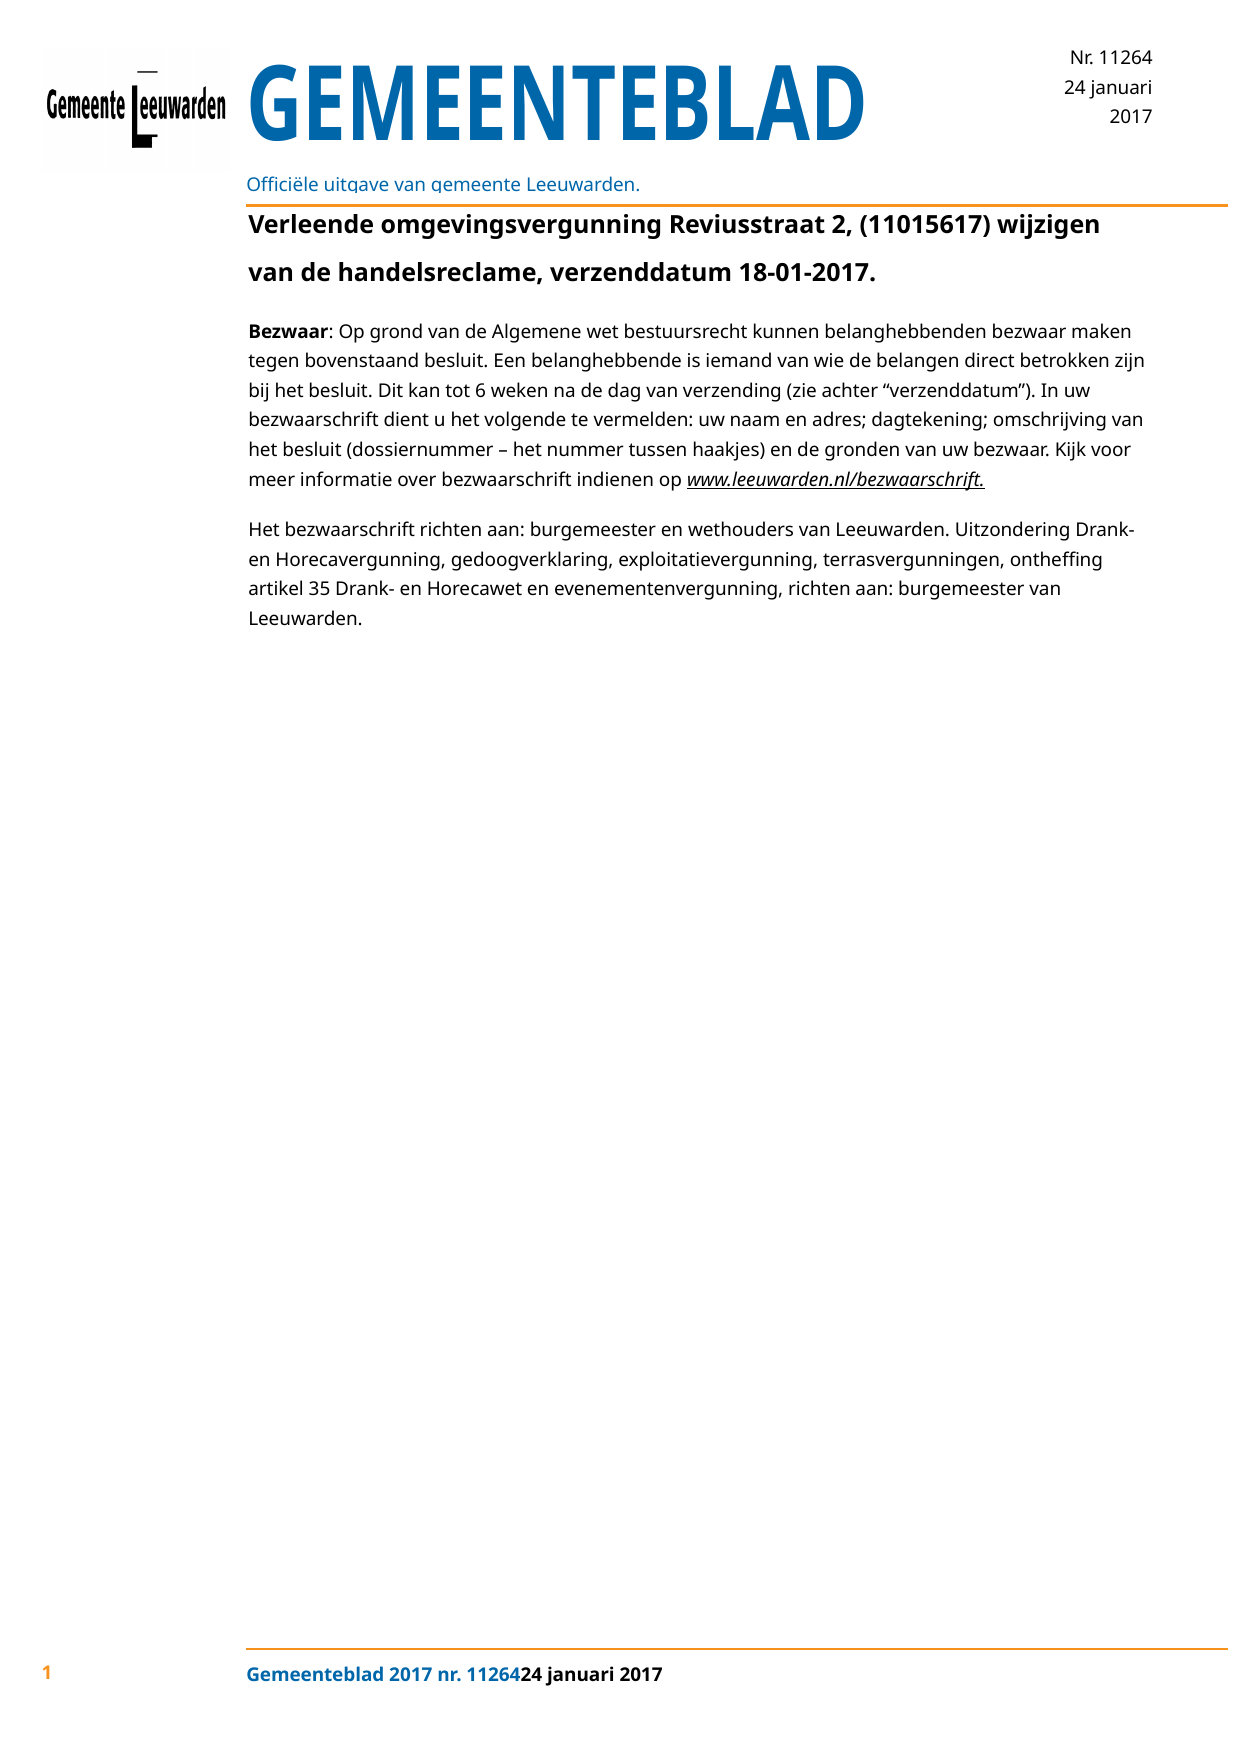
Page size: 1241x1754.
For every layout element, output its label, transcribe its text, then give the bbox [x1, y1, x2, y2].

picture [41, 47, 231, 172]
text Bezwaar: Op grond van de Algemene wet bestuursrecht kunnen belanghebbenden bezwaar maken tegen bovenstaand besluit. Een belanghebbende is iemand van wie de belangen direct betrokken zijn bij het besluit. Dit kan tot 6 weken na de dag van verzending (zie achter “verzenddatum”). In uw bezwaarschrift dient u het volgende te vermelden: uw naam en adres; dagtekening; omschrijving van het besluit (dossiernummer – het nummer tussen haakjes) en de gronden van uw bezwaar. Kijk voor meer informatie over bezwaarschrift indienen op www.leeuwarden.nl/bezwaarschrift. [248, 318, 1152, 492]
text Het bezwaarschrift richten aan: burgemeester en wethouders van Leeuwarden. Uitzondering Drank- en Horecavergunning, gedoogverklaring, exploitatievergunning, terrasvergunningen, ontheffing artikel 35 Drank- en Horecawet en evenementenvergunning, richten aan: burgemeester van Leeuwarden. [248, 516, 1152, 631]
text Verleende omgevingsvergunning Reviusstraat 2, (11015617) wijzigen van de handelsreclame, verzenddatum 18-01-2017. [248, 207, 1152, 288]
